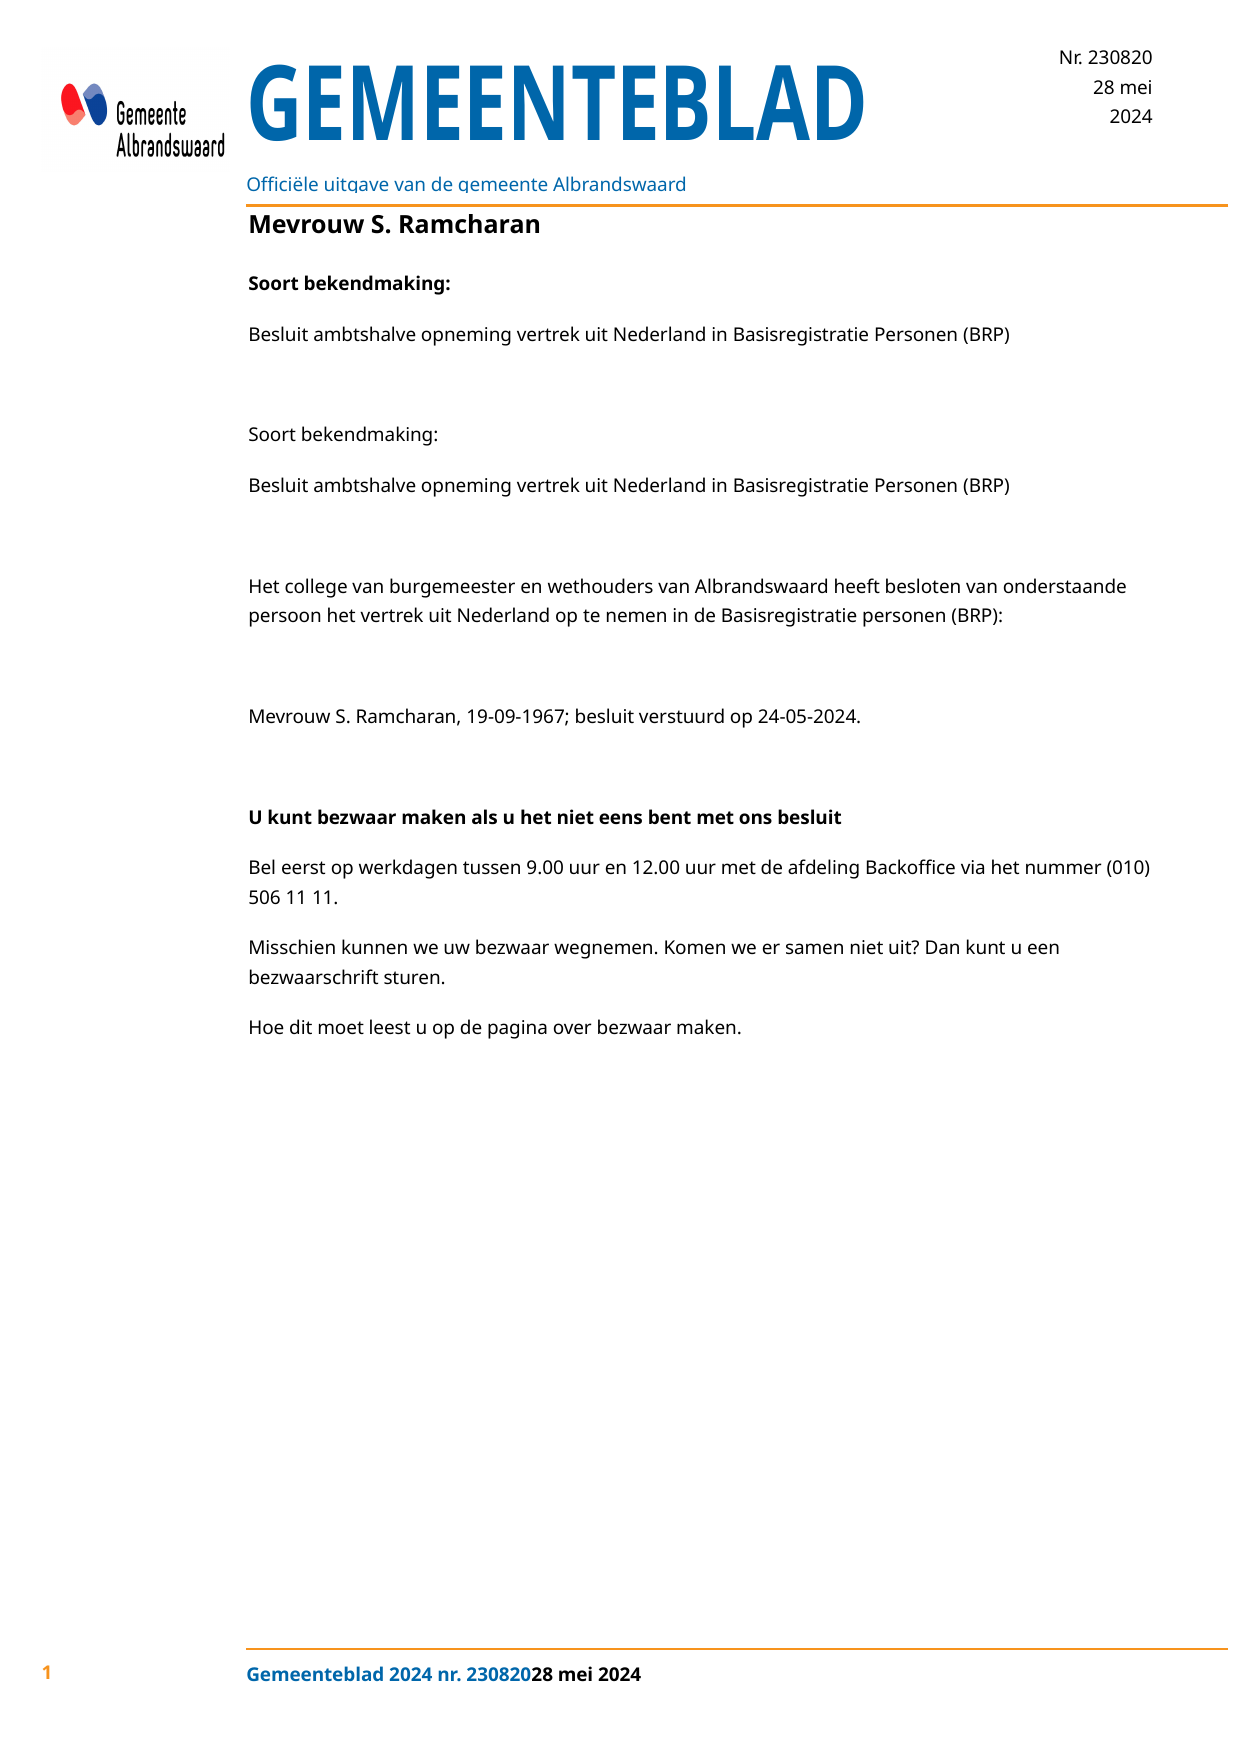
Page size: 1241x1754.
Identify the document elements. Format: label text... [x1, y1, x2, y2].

text Het college van burgemeester en wethouders van Albrandswaard heeft besloten van onderstaande persoon het vertrek uit Nederland op te nemen in de Basisregistratie personen (BRP): [248, 573, 1152, 628]
text Besluit ambtshalve opneming vertrek uit Nederland in Basisregistratie Personen (BRP) [248, 472, 1152, 498]
text Soort bekendmaking: [248, 270, 1152, 296]
text Mevrouw S. Ramcharan [248, 207, 1152, 241]
text U kunt bezwaar maken als u het niet eens bent met ons besluit [248, 804, 1152, 830]
text Besluit ambtshalve opneming vertrek uit Nederland in Basisregistratie Personen (BRP) [248, 321, 1152, 346]
text Soort bekendmaking: [248, 422, 1152, 447]
text Bel eerst op werkdagen tussen 9.00 uur en 12.00 uur met de afdeling Backoffice via het nummer (010) 506 11 11. [248, 854, 1152, 910]
text Hoe dit moet leest u op de pagina over bezwaar maken. [248, 1014, 1152, 1040]
picture [41, 47, 231, 172]
text Misschien kunnen we uw bezwaar wegnemen. Komen we er samen niet uit? Dan kunt u een bezwaarschrift sturen. [248, 934, 1152, 990]
text Mevrouw S. Ramcharan, 19-09-1967; besluit verstuurd op 24-05-2024. [248, 703, 1152, 729]
